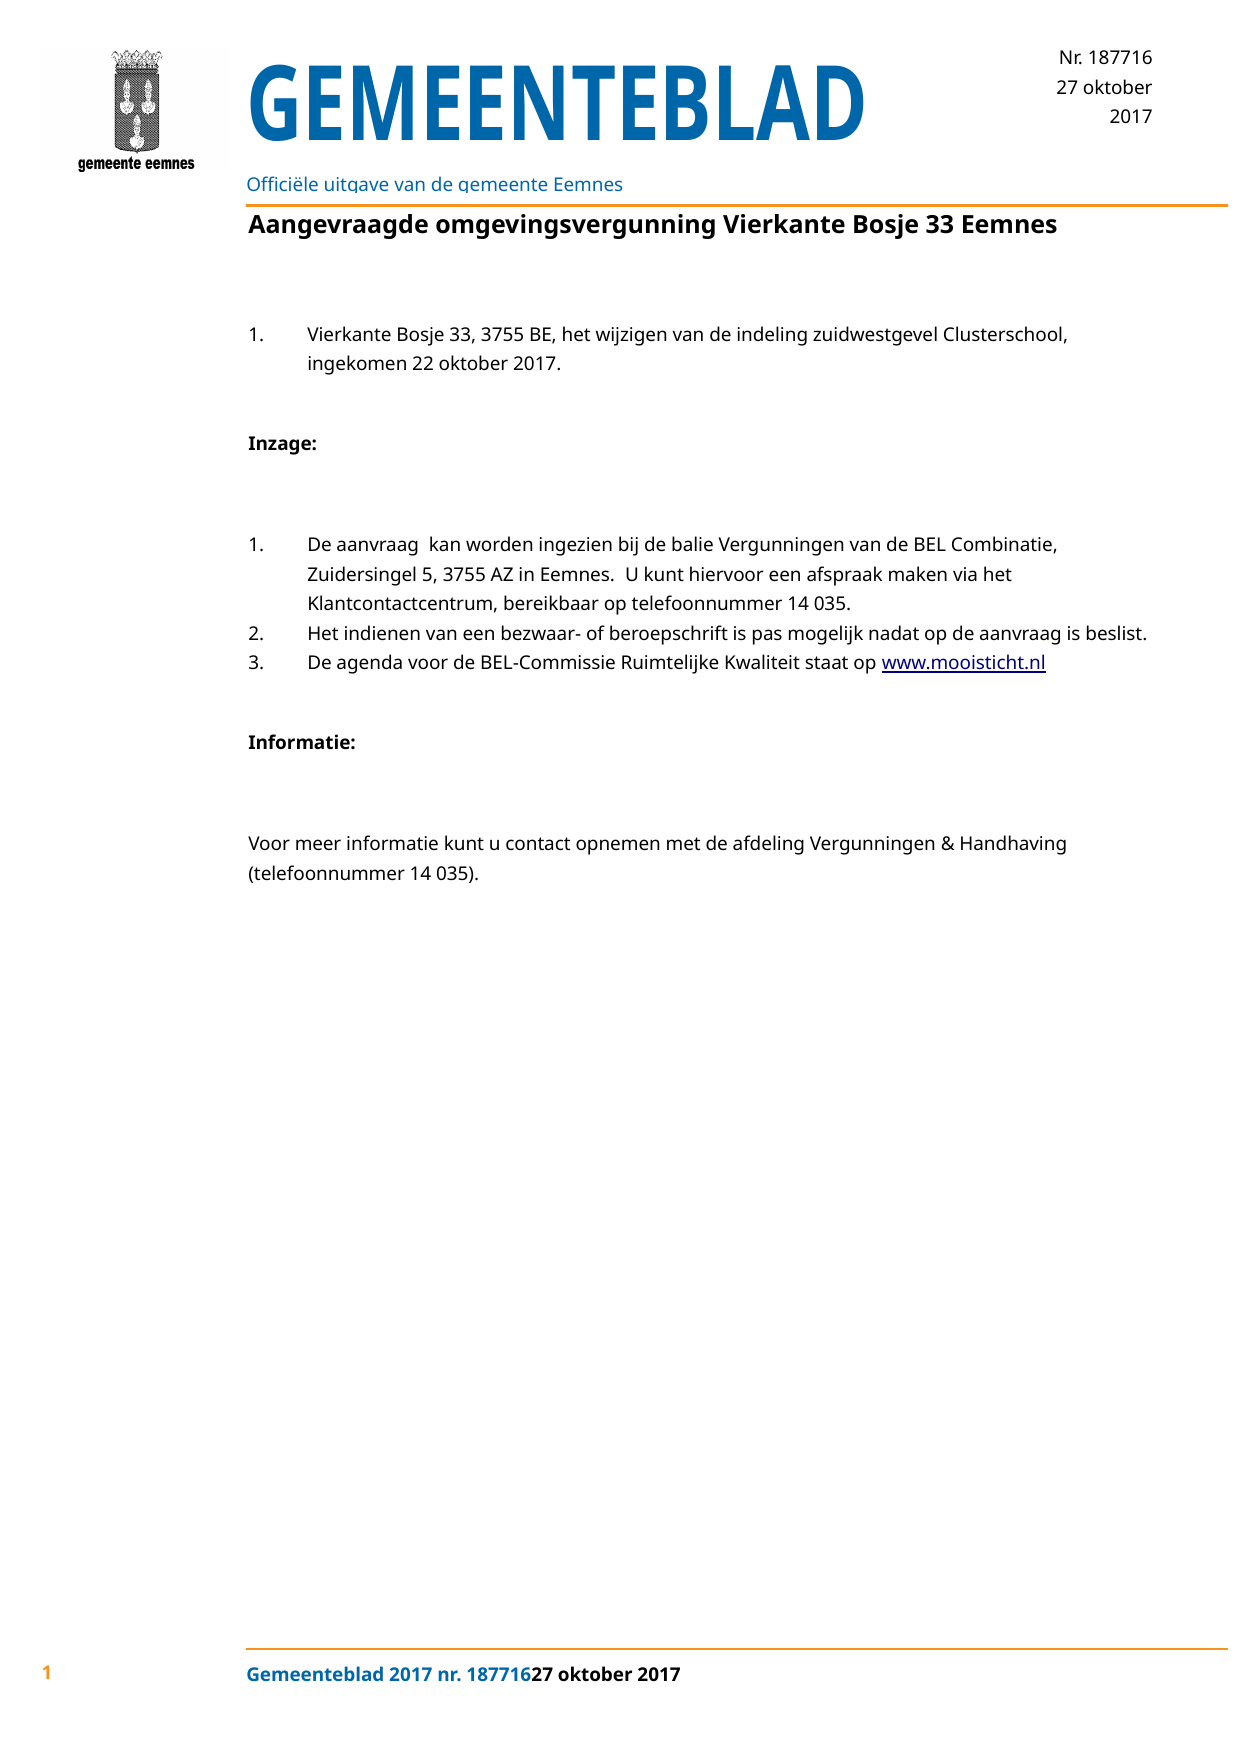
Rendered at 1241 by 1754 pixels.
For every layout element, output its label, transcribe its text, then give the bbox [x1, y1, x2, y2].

text Voor meer informatie kunt u contact opnemen met de afdeling Vergunningen & Handhaving (telefoonnummer 14 035). [248, 830, 1152, 886]
text Aangevraagde omgevingsvergunning Vierkante Bosje 33 Eemnes [248, 207, 1152, 241]
text Informatie: [248, 729, 1152, 755]
list De aanvraag kan worden ingezien bij de balie Vergunningen van de BEL Combinatie, Zuidersingel 5, 3755 AZ in Eemnes. U kunt hiervoor een afspraak maken via het Klantcontactcentrum, bereikbaar op telefoonnummer 14 035. [248, 531, 1152, 616]
list De agenda voor de BEL-Commissie Ruimtelijke Kwaliteit staat op www.mooisticht.nl [248, 649, 1152, 675]
picture [41, 47, 231, 172]
list Vierkante Bosje 33, 3755 BE, het wijzigen van de indeling zuidwestgevel Clusterschool, ingekomen 22 oktober 2017. [248, 321, 1152, 376]
text Inzage: [248, 430, 1152, 456]
list Het indienen van een bezwaar- of beroepschrift is pas mogelijk nadat op de aanvraag is beslist. [248, 620, 1152, 646]
